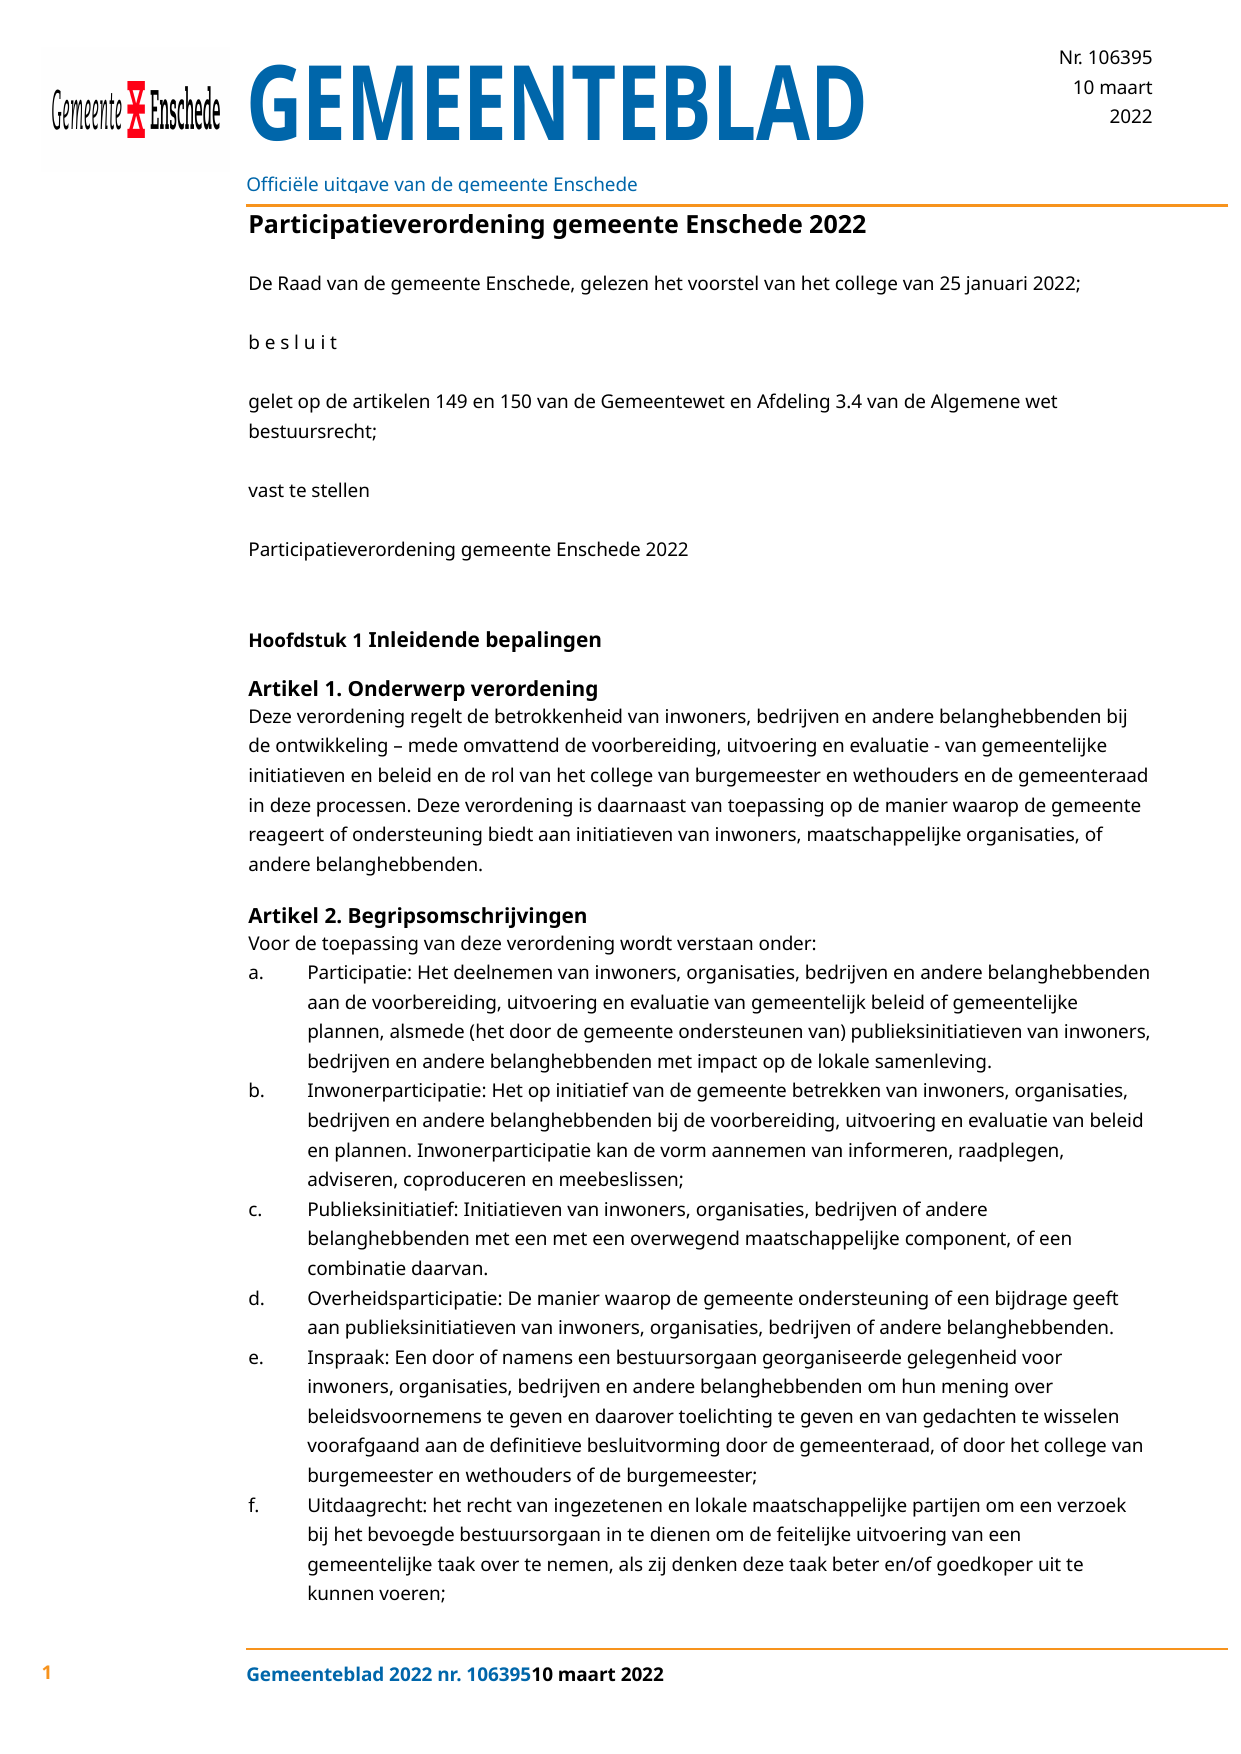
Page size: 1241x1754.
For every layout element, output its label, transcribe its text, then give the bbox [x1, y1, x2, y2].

text b e s l u i t [248, 329, 1152, 355]
list Uitdaagrecht: het recht van ingezetenen en lokale maatschappelijke partijen om een verzoek bij het bevoegde bestuursorgaan in te dienen om de feitelijke uitvoering van een gemeentelijke taak over te nemen, als zij denken deze taak beter en/of goedkoper uit te kunnen voeren; [248, 1492, 1152, 1606]
picture [41, 47, 231, 172]
text Voor de toepassing van deze verordening wordt verstaan onder: [248, 930, 1152, 956]
text Artikel 2. Begripsomschrijvingen [248, 901, 1152, 930]
list Overheidsparticipatie: De manier waarop de gemeente ondersteuning of een bijdrage geeft aan publieksinitiatieven van inwoners, organisaties, bedrijven of andere belanghebbenden. [248, 1285, 1152, 1340]
text Artikel 1. Onderwerp verordening [248, 674, 1152, 703]
text Hoofdstuk 1 Inleidende bepalingen [248, 625, 1152, 654]
text Participatieverordening gemeente Enschede 2022 [248, 537, 1152, 562]
list Inspraak: Een door of namens een bestuursorgaan georganiseerde gelegenheid voor inwoners, organisaties, bedrijven en andere belanghebbenden om hun mening over beleidsvoornemens te geven en daarover toelichting te geven en van gedachten te wisselen voorafgaand aan de definitieve besluitvorming door de gemeenteraad, of door het college van burgemeester en wethouders of de burgemeester; [248, 1344, 1152, 1488]
list Participatie: Het deelnemen van inwoners, organisaties, bedrijven en andere belanghebbenden aan de voorbereiding, uitvoering en evaluatie van gemeentelijk beleid of gemeentelijke plannen, alsmede (het door de gemeente ondersteunen van) publieksinitiatieven van inwoners, bedrijven en andere belanghebbenden met impact op de lokale samenleving. [248, 959, 1152, 1074]
list Publieksinitiatief: Initiatieven van inwoners, organisaties, bedrijven of andere belanghebbenden met een met een overwegend maatschappelijke component, of een combinatie daarvan. [248, 1196, 1152, 1281]
list Inwonerparticipatie: Het op initiatief van de gemeente betrekken van inwoners, organisaties, bedrijven en andere belanghebbenden bij de voorbereiding, uitvoering en evaluatie van beleid en plannen. Inwonerparticipatie kan de vorm aannemen van informeren, raadplegen, adviseren, coproduceren en meebeslissen; [248, 1078, 1152, 1192]
text De Raad van de gemeente Enschede, gelezen het voorstel van het college van 25 januari 2022; [248, 270, 1152, 296]
text vast te stellen [248, 477, 1152, 503]
text Deze verordening regelt de betrokkenheid van inwoners, bedrijven en andere belanghebbenden bij de ontwikkeling – mede omvattend de voorbereiding, uitvoering en evaluatie - van gemeentelijke initiatieven en beleid en de rol van het college van burgemeester en wethouders en de gemeenteraad in deze processen. Deze verordening is daarnaast van toepassing op de manier waarop de gemeente reageert of ondersteuning biedt aan initiatieven van inwoners, maatschappelijke organisaties, of andere belanghebbenden. [248, 703, 1152, 877]
text Participatieverordening gemeente Enschede 2022 [248, 207, 1152, 241]
text gelet op de artikelen 149 en 150 van de Gemeentewet en Afdeling 3.4 van de Algemene wet bestuursrecht; [248, 389, 1152, 444]
